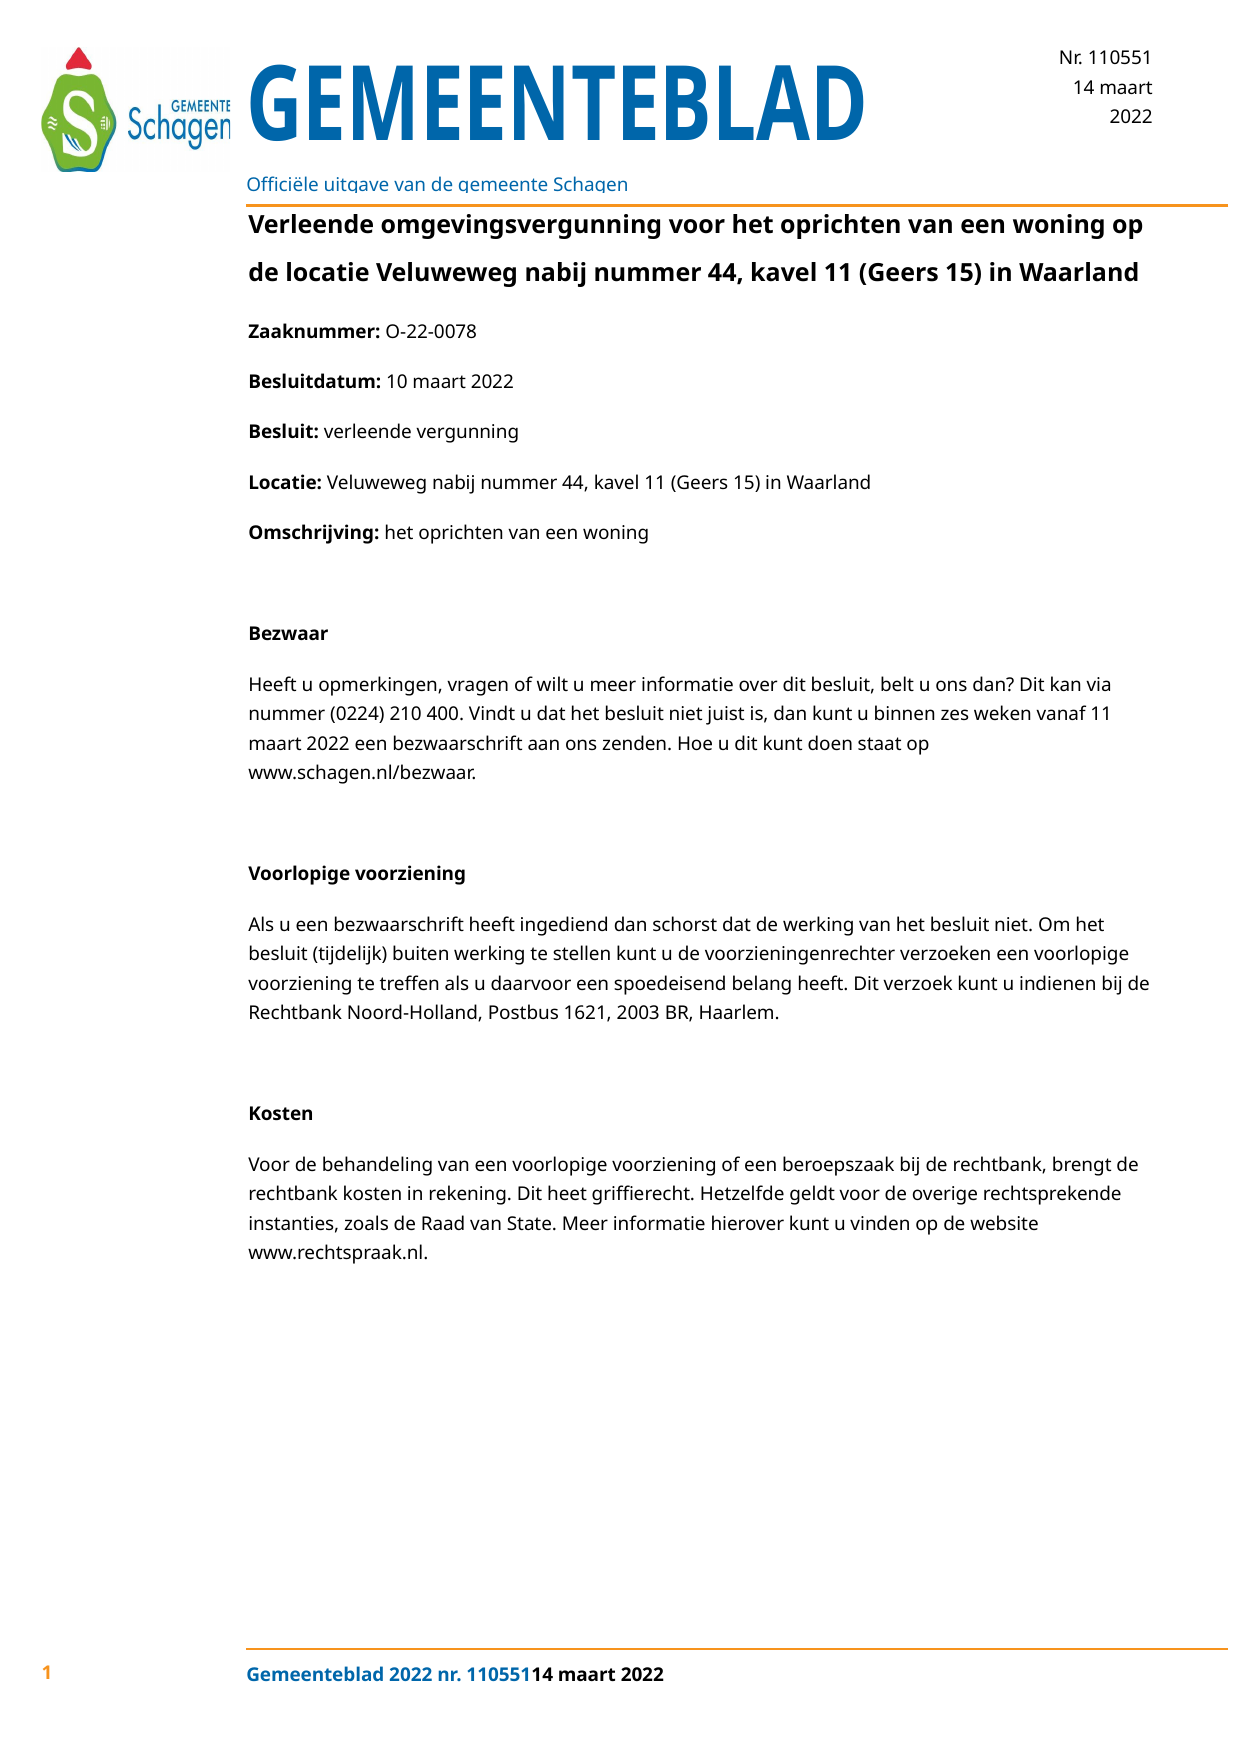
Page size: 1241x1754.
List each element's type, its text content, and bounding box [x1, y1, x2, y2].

text Locatie: Veluweweg nabij nummer 44, kavel 11 (Geers 15) in Waarland [248, 469, 1152, 495]
text Voorlopige voorziening [248, 860, 1152, 886]
text Zaaknummer: O-22-0078 [248, 318, 1152, 344]
text Bezwaar [248, 620, 1152, 646]
text Verleende omgevingsvergunning voor het oprichten van een woning op de locatie Veluweweg nabij nummer 44, kavel 11 (Geers 15) in Waarland [248, 207, 1152, 288]
text Voor de behandeling van een voorlopige voorziening of een beroepszaak bij de rechtbank, brengt de rechtbank kosten in rekening. Dit heet griffierecht. Hetzelfde geldt voor de overige rechtsprekende instanties, zoals de Raad van State. Meer informatie hierover kunt u vinden op de website www.rechtspraak.nl. [248, 1151, 1152, 1265]
text Als u een bezwaarschrift heeft ingediend dan schorst dat de werking van het besluit niet. Om het besluit (tijdelijk) buiten werking te stellen kunt u de voorzieningenrechter verzoeken een voorlopige voorziening te treffen als u daarvoor een spoedeisend belang heeft. Dit verzoek kunt u indienen bij de Rechtbank Noord-Holland, Postbus 1621, 2003 BR, Haarlem. [248, 911, 1152, 1025]
text Kosten [248, 1100, 1152, 1126]
text Besluitdatum: 10 maart 2022 [248, 368, 1152, 394]
text Omschrijving: het oprichten van een woning [248, 519, 1152, 545]
text Heeft u opmerkingen, vragen of wilt u meer informatie over dit besluit, belt u ons dan? Dit kan via nummer (0224) 210 400. Vindt u dat het besluit niet juist is, dan kunt u binnen zes weken vanaf 11 maart 2022 een bezwaarschrift aan ons zenden. Hoe u dit kunt doen staat op www.schagen.nl/bezwaar. [248, 671, 1152, 785]
text Besluit: verleende vergunning [248, 419, 1152, 444]
picture [41, 47, 231, 172]
